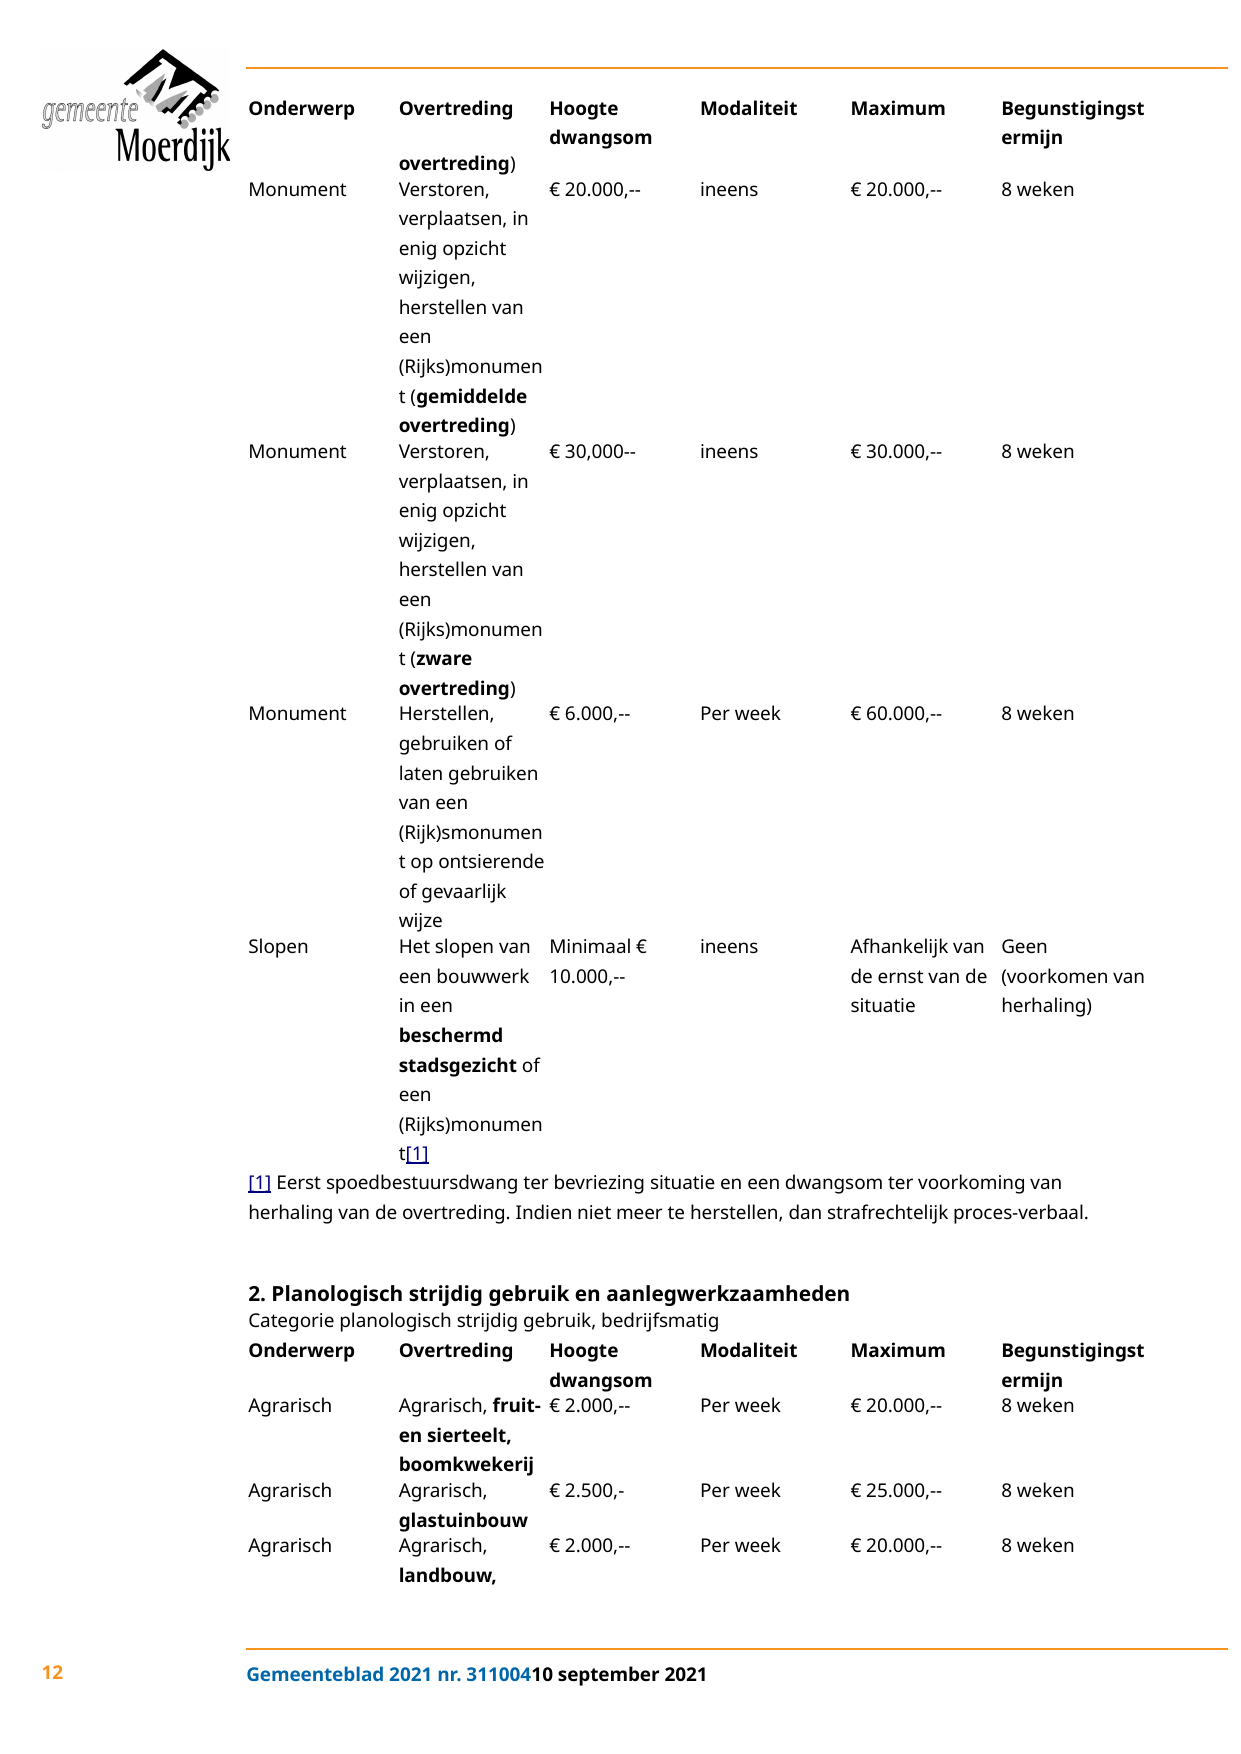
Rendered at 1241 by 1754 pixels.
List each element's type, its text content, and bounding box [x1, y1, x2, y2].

text [1] Eerst spoedbestuursdwang ter bevriezing situatie en een dwangsom ter voorkoming van herhaling van de overtreding. Indien niet meer te herstellen, dan strafrechtelijk proces-verbaal. [248, 1169, 1152, 1225]
table_cell [248, 150, 398, 176]
table_cell [700, 150, 850, 176]
table_header Onderwerp [248, 95, 398, 150]
picture [41, 47, 231, 172]
table_cell [549, 150, 700, 176]
table_cell ineens [700, 438, 850, 701]
table_header Hoogte dwangsom [549, 1337, 700, 1392]
table_cell € 20.000,-- [850, 1533, 1001, 1588]
table_cell € 25.000,-- [850, 1478, 1001, 1533]
table_cell 8 weken [1001, 1393, 1152, 1477]
table_header Modaliteit [700, 95, 850, 150]
table_cell € 20.000,-- [850, 1393, 1001, 1477]
table_cell € 2.500,- [549, 1478, 700, 1533]
table_cell Agrarisch, glastuinbouw [399, 1478, 549, 1533]
table_header Maximum [850, 1337, 1001, 1392]
table_cell Verstoren, verplaatsen, in enig opzicht wijzigen, herstellen van een (Rijks)monument (zware overtreding) [399, 438, 549, 701]
table_cell Agrarisch [248, 1478, 398, 1533]
table_cell ineens [700, 176, 850, 438]
table_cell € 30,000-- [549, 438, 700, 701]
table_cell Per week [700, 1533, 850, 1588]
table_cell € 20.000,-- [850, 176, 1001, 438]
table_cell Agrarisch [248, 1393, 398, 1477]
table_cell Het slopen van een bouwwerk in een beschermd stadsgezicht of een (Rijks)monument[1] [399, 934, 549, 1166]
table_cell Herstellen, gebruiken of laten gebruiken van een (Rijk)smonument op ontsierende of gevaarlijk wijze [399, 701, 549, 933]
table_cell Agrarisch [248, 1533, 398, 1588]
table_header Onderwerp [248, 1337, 398, 1392]
table_cell Geen (voorkomen van herhaling) [1001, 934, 1152, 1166]
table_header Begunstigingstermijn [1001, 95, 1152, 150]
table_cell Per week [700, 701, 850, 933]
table_cell Slopen [248, 934, 398, 1166]
table_header Hoogte dwangsom [549, 95, 700, 150]
table_cell 8 weken [1001, 1478, 1152, 1533]
table_cell Monument [248, 438, 398, 701]
table_cell overtreding) [399, 150, 549, 176]
table_cell ineens [700, 934, 850, 1166]
table_cell 8 weken [1001, 176, 1152, 438]
table_cell 8 weken [1001, 1533, 1152, 1588]
table_cell Per week [700, 1478, 850, 1533]
table_header Overtreding [399, 95, 549, 150]
table_cell € 60.000,-- [850, 701, 1001, 933]
table_cell [850, 150, 1001, 176]
table_cell € 2.000,-- [549, 1533, 700, 1588]
table_cell 8 weken [1001, 438, 1152, 701]
table_cell € 2.000,-- [549, 1393, 700, 1477]
table_cell Verstoren, verplaatsen, in enig opzicht wijzigen, herstellen van een (Rijks)monument (gemiddelde overtreding) [399, 176, 549, 438]
table_header Modaliteit [700, 1337, 850, 1392]
table_cell [1001, 150, 1152, 176]
text Categorie planologisch strijdig gebruik, bedrijfsmatig [248, 1307, 1152, 1333]
table_cell Minimaal € 10.000,-- [549, 934, 700, 1166]
table_cell Agrarisch, landbouw, [399, 1533, 549, 1588]
text 2. Planologisch strijdig gebruik en aanlegwerkzaamheden [248, 1279, 1152, 1307]
table_cell Monument [248, 176, 398, 438]
table_cell € 30.000,-- [850, 438, 1001, 701]
table_cell € 20.000,-- [549, 176, 700, 438]
table_cell € 6.000,-- [549, 701, 700, 933]
table_header Begunstigingstermijn [1001, 1337, 1152, 1392]
table_cell 8 weken [1001, 701, 1152, 933]
table_cell Afhankelijk van de ernst van de situatie [850, 934, 1001, 1166]
table_header Overtreding [399, 1337, 549, 1392]
table_header Maximum [850, 95, 1001, 150]
table_cell Per week [700, 1393, 850, 1477]
table_cell Monument [248, 701, 398, 933]
table_cell Agrarisch, fruit- en sierteelt, boomkwekerij [399, 1393, 549, 1477]
